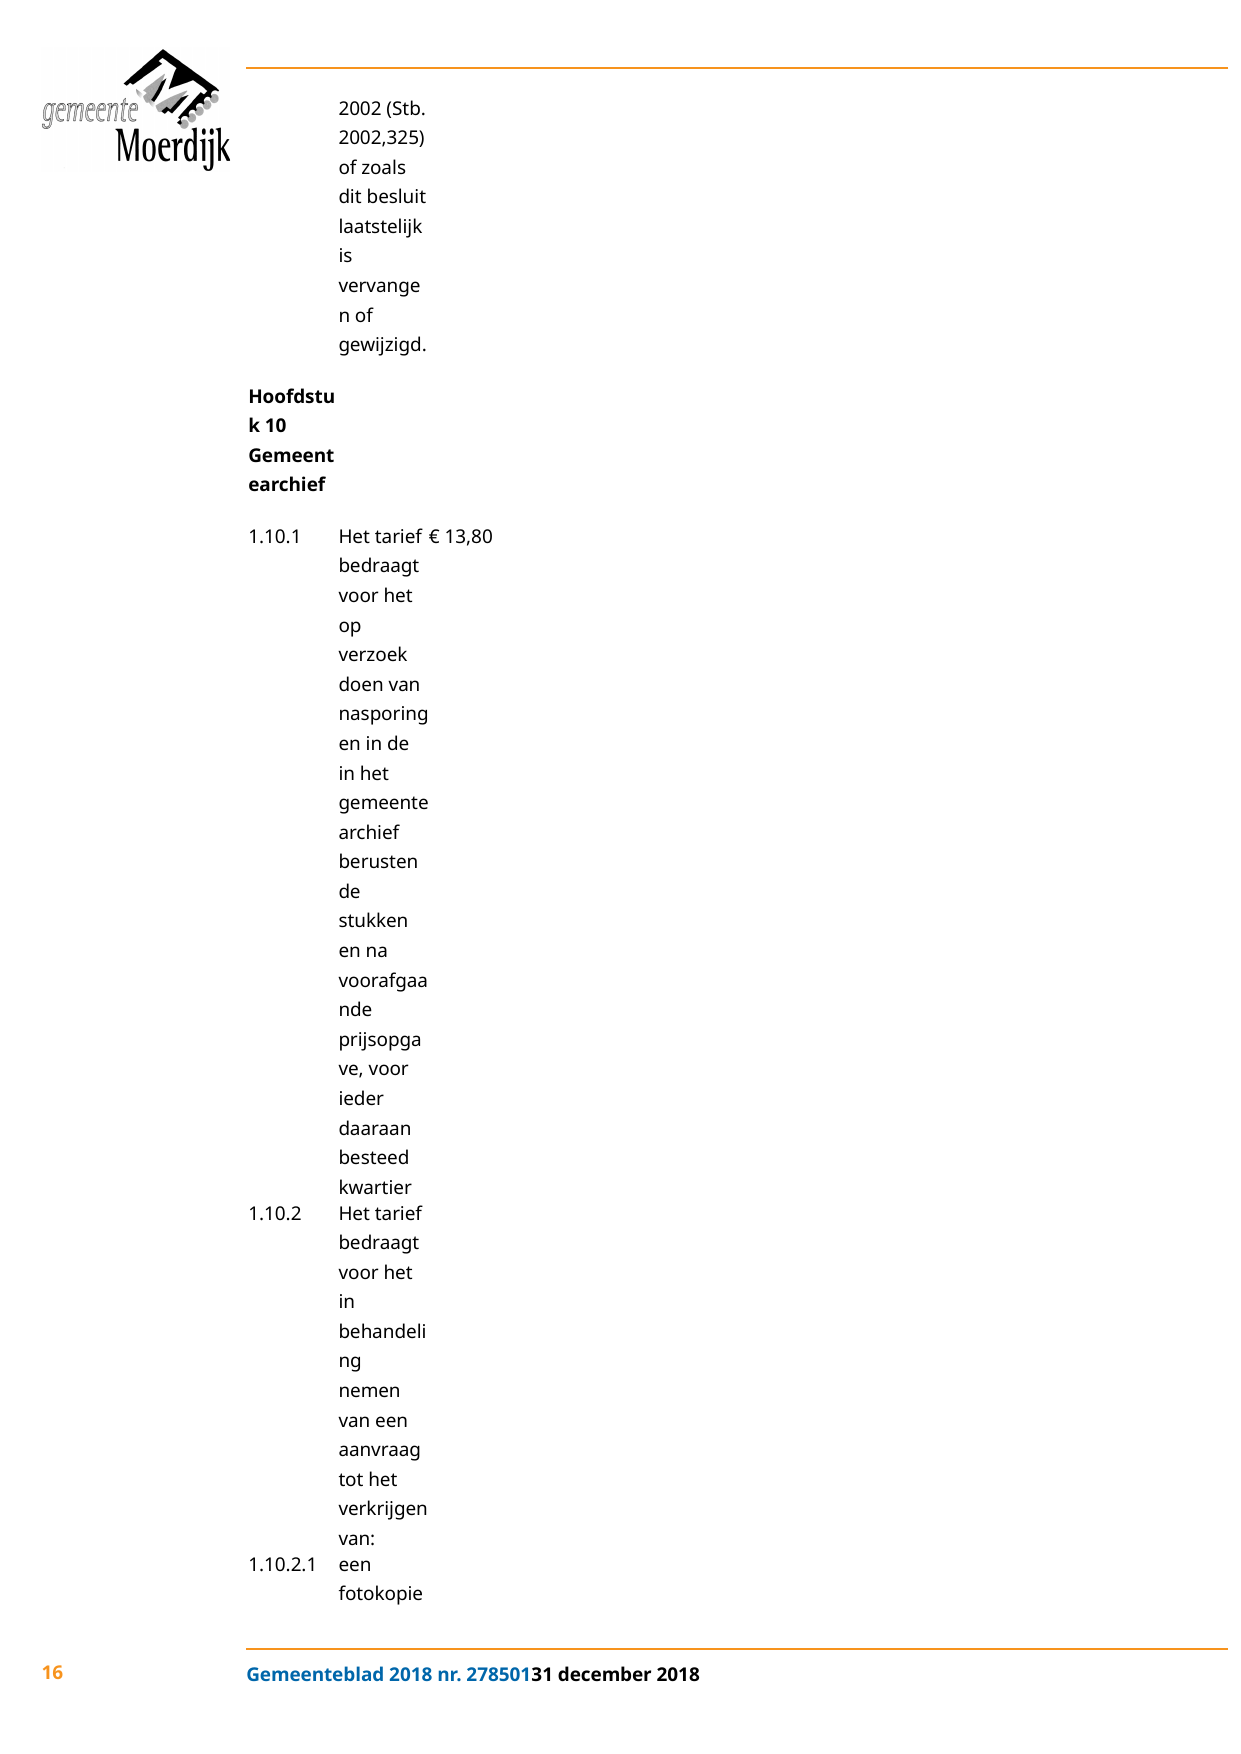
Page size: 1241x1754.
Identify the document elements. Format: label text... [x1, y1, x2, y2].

table_cell [429, 1200, 519, 1551]
table_cell [248, 498, 338, 523]
picture [41, 47, 231, 172]
table_cell Hoofdstuk 10 Gemeentearchief [248, 383, 338, 497]
table_cell 1.10.1 [248, 523, 338, 1200]
table_cell € 13,80 [429, 523, 519, 1200]
table_cell [248, 95, 338, 357]
table_cell [429, 1551, 519, 1606]
table_cell [429, 95, 519, 357]
table_cell 2002 (Stb. 2002,325) of zoals dit besluit laatstelijk is vervangen of gewijzigd. [338, 95, 429, 357]
table_cell Het tarief bedraagt voor het in behandeling nemen van een aanvraag tot het verkrijgen van: [338, 1200, 429, 1551]
table_cell Het tarief bedraagt voor het op verzoek doen van nasporingen in de in het gemeentearchief berustende stukken en na voorafgaande prijsopgave, voor ieder daaraan besteed kwartier [338, 523, 429, 1200]
table_cell 1.10.2 [248, 1200, 338, 1551]
table_cell [248, 357, 338, 383]
table_cell 1.10.2.1 [248, 1551, 338, 1606]
table_cell een fotokopie [338, 1551, 429, 1606]
